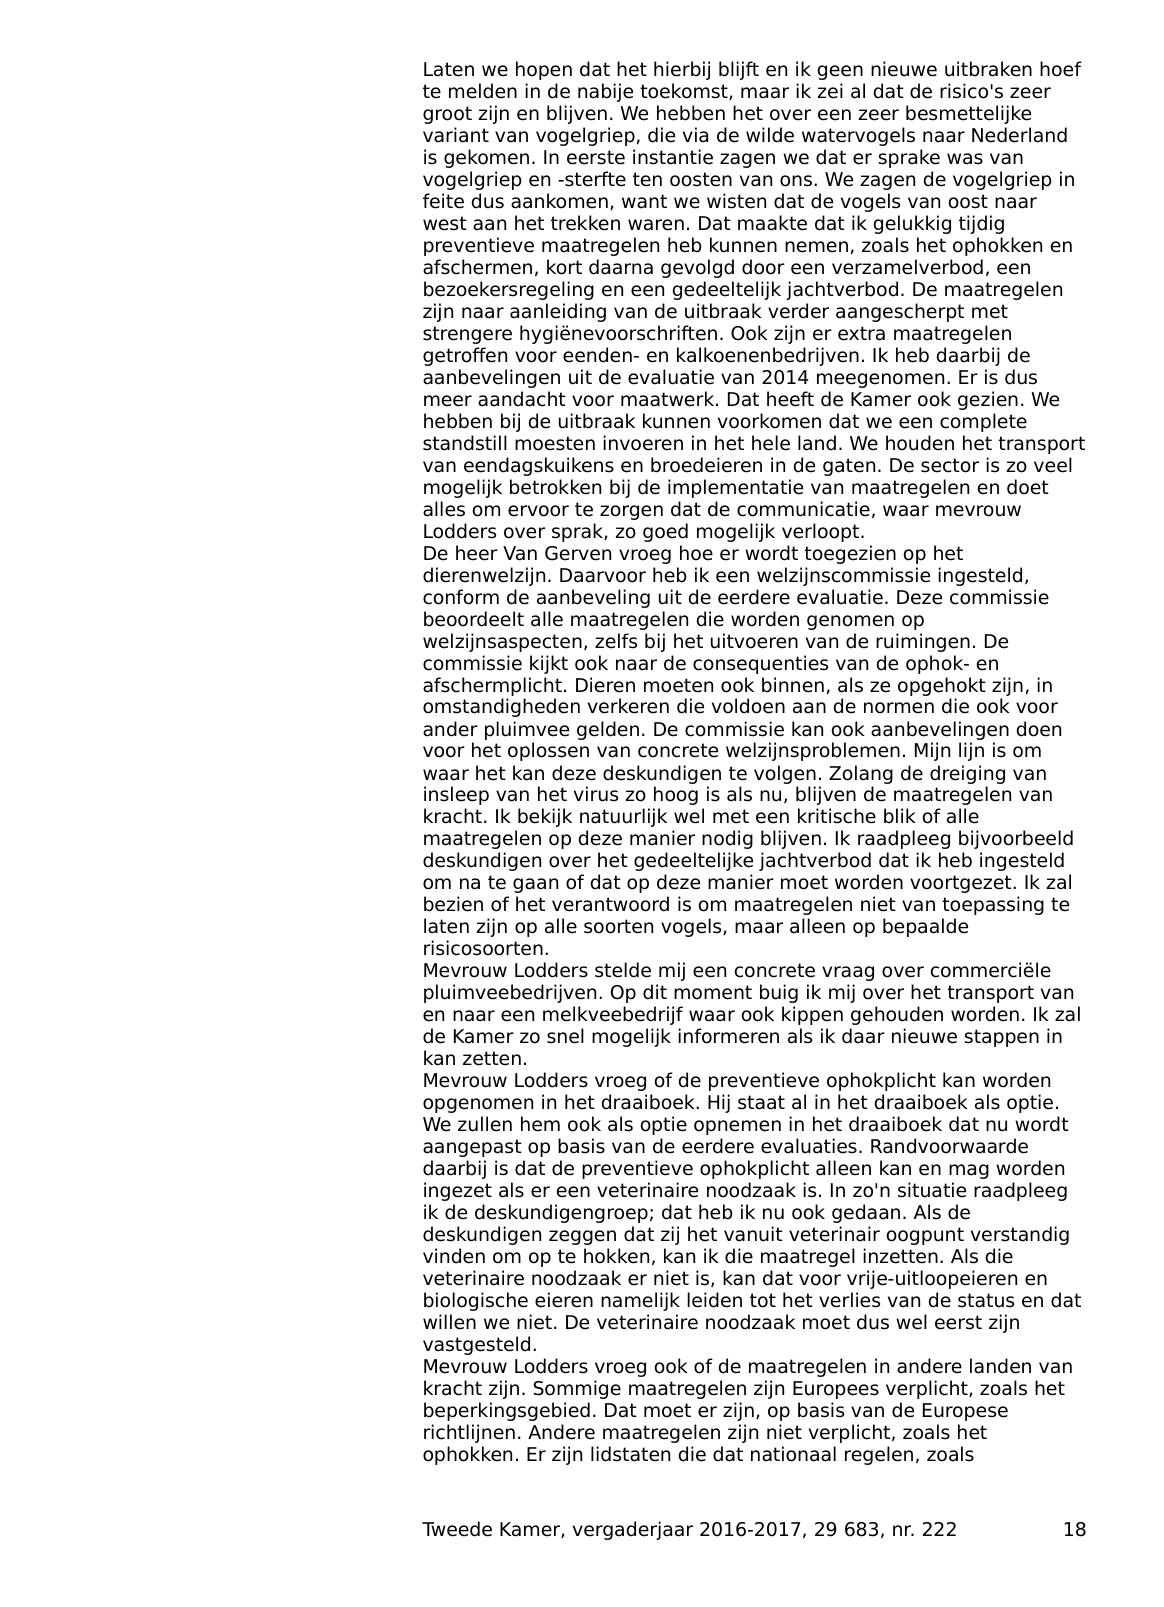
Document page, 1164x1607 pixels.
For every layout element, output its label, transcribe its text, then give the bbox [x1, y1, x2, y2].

text Mevrouw Lodders stelde mij een concrete vraag over commerciële pluimveebedrijven. Op dit moment buig ik mij over het transport van en naar een melkveebedrijf waar ook kippen gehouden worden. Ik zal de Kamer zo snel mogelijk informeren als ik daar nieuwe stappen in kan zetten. [422, 960, 1087, 1070]
text Laten we hopen dat het hierbij blijft en ik geen nieuwe uitbraken hoef te melden in de nabije toekomst, maar ik zei al dat de risico's zeer groot zijn en blijven. We hebben het over een zeer besmettelijke variant van vogelgriep, die via de wilde watervogels naar Nederland is gekomen. In eerste instantie zagen we dat er sprake was van vogelgriep en -sterfte ten oosten van ons. We zagen de vogelgriep in feite dus aankomen, want we wisten dat de vogels van oost naar west aan het trekken waren. Dat maakte dat ik gelukkig tijdig preventieve maatregelen heb kunnen nemen, zoals het ophokken en afschermen, kort daarna gevolgd door een verzamelverbod, een bezoekersregeling en een gedeeltelijk jachtverbod. De maatregelen zijn naar aanleiding van de uitbraak verder aangescherpt met strengere hygiënevoorschriften. Ook zijn er extra maatregelen getroffen voor eenden- en kalkoenenbedrijven. Ik heb daarbij de aanbevelingen uit de evaluatie van 2014 meegenomen. Er is dus meer aandacht voor maatwerk. Dat heeft de Kamer ook gezien. We hebben bij de uitbraak kunnen voorkomen dat we een complete standstill moesten invoeren in het hele land. We houden het transport van eendagskuikens en broedeieren in de gaten. De sector is zo veel mogelijk betrokken bij de implementatie van maatregelen en doet alles om ervoor te zorgen dat de communicatie, waar mevrouw Lodders over sprak, zo goed mogelijk verloopt. [422, 59, 1087, 543]
text Mevrouw Lodders vroeg of de preventieve ophokplicht kan worden opgenomen in het draaiboek. Hij staat al in het draaiboek als optie. We zullen hem ook als optie opnemen in het draaiboek dat nu wordt aangepast op basis van de eerdere evaluaties. Randvoorwaarde daarbij is dat de preventieve ophokplicht alleen kan en mag worden ingezet als er een veterinaire noodzaak is. In zo'n situatie raadpleeg ik de deskundigengroep; dat heb ik nu ook gedaan. Als de deskundigen zeggen dat zij het vanuit veterinair oogpunt verstandig vinden om op te hokken, kan ik die maatregel inzetten. Als die veterinaire noodzaak er niet is, kan dat voor vrije-uitloopeieren en biologische eieren namelijk leiden tot het verlies van de status en dat willen we niet. De veterinaire noodzaak moet dus wel eerst zijn vastgesteld. [422, 1070, 1087, 1356]
text De heer Van Gerven vroeg hoe er wordt toegezien op het dierenwelzijn. Daarvoor heb ik een welzijnscommissie ingesteld, conform de aanbeveling uit de eerdere evaluatie. Deze commissie beoordeelt alle maatregelen die worden genomen op welzijnsaspecten, zelfs bij het uitvoeren van de ruimingen. De commissie kijkt ook naar de consequenties van de ophok- en afschermplicht. Dieren moeten ook binnen, als ze opgehokt zijn, in omstandigheden verkeren die voldoen aan de normen die ook voor ander pluimvee gelden. De commissie kan ook aanbevelingen doen voor het oplossen van concrete welzijnsproblemen. Mijn lijn is om waar het kan deze deskundigen te volgen. Zolang de dreiging van insleep van het virus zo hoog is als nu, blijven de maatregelen van kracht. Ik bekijk natuurlijk wel met een kritische blik of alle maatregelen op deze manier nodig blijven. Ik raadpleeg bijvoorbeeld deskundigen over het gedeeltelijke jachtverbod dat ik heb ingesteld om na te gaan of dat op deze manier moet worden voortgezet. Ik zal bezien of het verantwoord is om maatregelen niet van toepassing te laten zijn op alle soorten vogels, maar alleen op bepaalde risicosoorten. [422, 543, 1087, 960]
text Mevrouw Lodders vroeg ook of de maatregelen in andere landen van kracht zijn. Sommige maatregelen zijn Europees verplicht, zoals het beperkingsgebied. Dat moet er zijn, op basis van de Europese richtlijnen. Andere maatregelen zijn niet verplicht, zoals het ophokken. Er zijn lidstaten die dat nationaal regelen, zoals [422, 1356, 1087, 1466]
